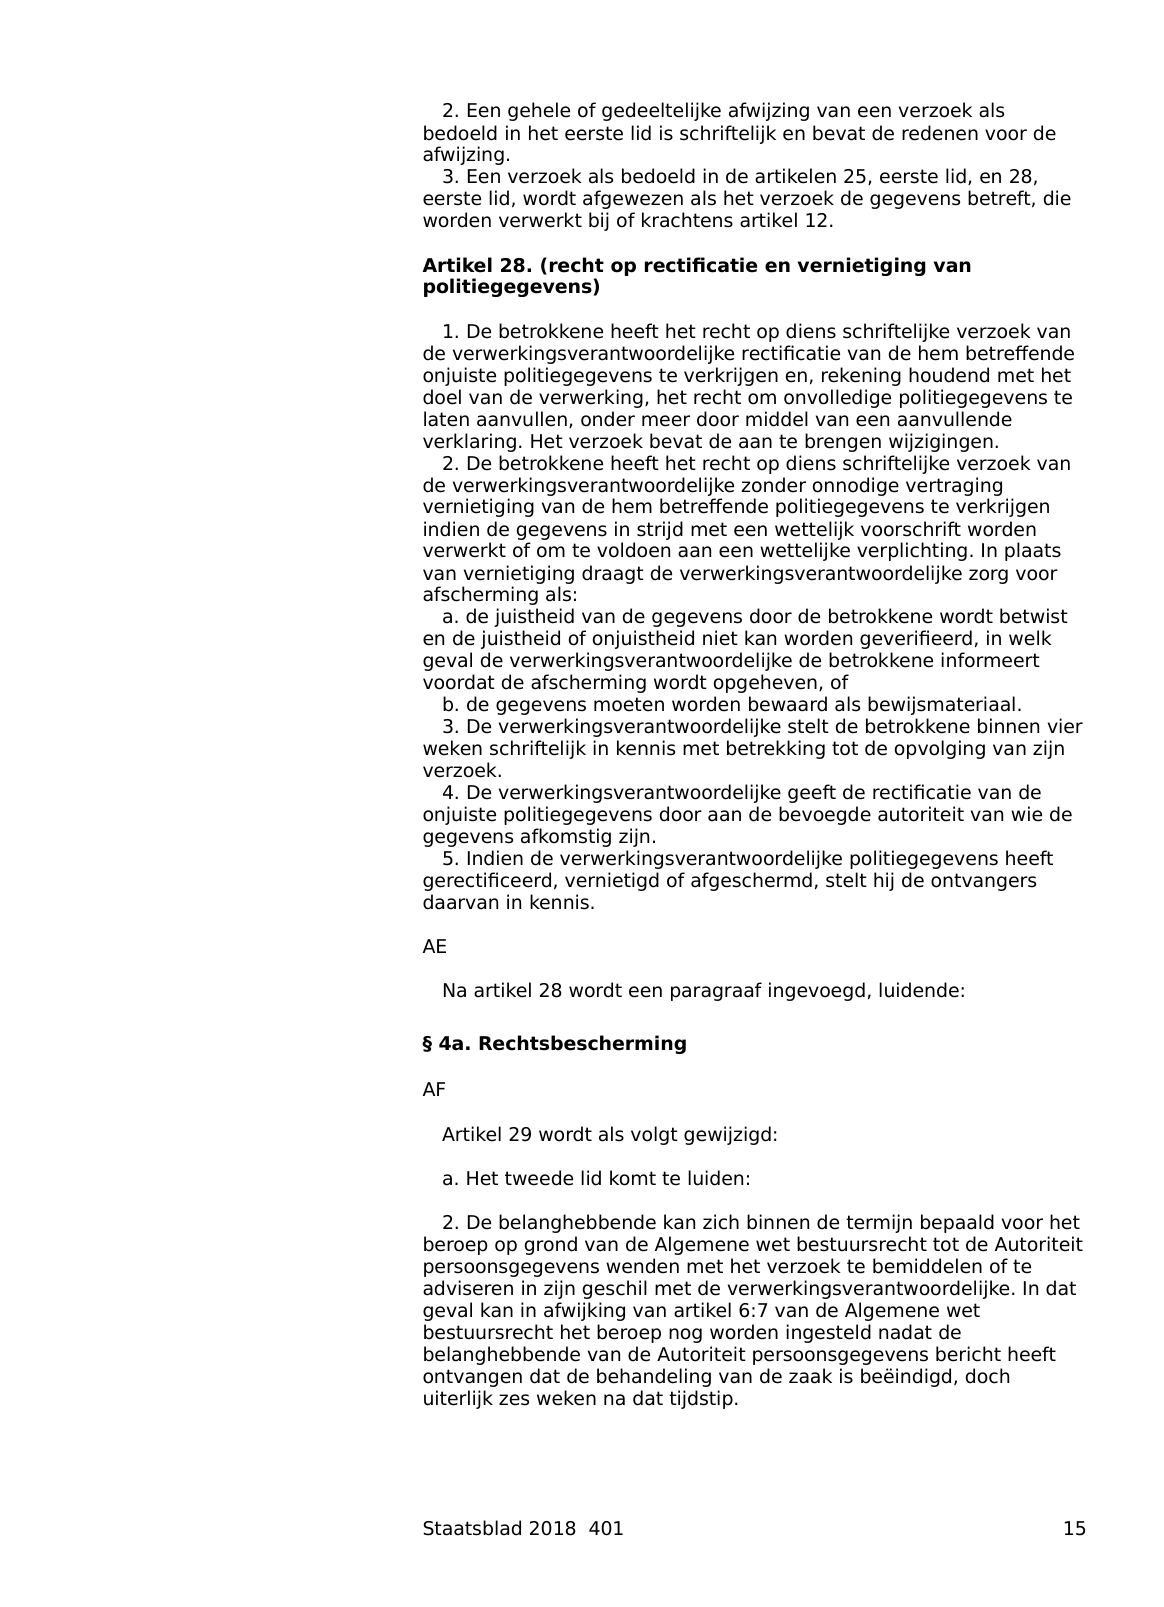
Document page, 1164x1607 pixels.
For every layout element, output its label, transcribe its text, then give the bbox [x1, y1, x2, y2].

text 3. De verwerkingsverantwoordelijke stelt de betrokkene binnen vier weken schriftelijk in kennis met betrekking tot de opvolging van zijn verzoek. [422, 716, 1087, 782]
text 4. De verwerkingsverantwoordelijke geeft de rectificatie van de onjuiste politiegegevens door aan de bevoegde autoriteit van wie de gegevens afkomstig zijn. [422, 782, 1087, 848]
text 5. Indien de verwerkingsverantwoordelijke politiegegevens heeft gerectificeerd, vernietigd of afgeschermd, stelt hij de ontvangers daarvan in kennis. [422, 848, 1087, 914]
text AF [422, 1079, 1087, 1101]
text AE [422, 936, 1087, 958]
text b. de gegevens moeten worden bewaard als bewijsmateriaal. [422, 694, 1087, 716]
text 3. Een verzoek als bedoeld in de artikelen 25, eerste lid, en 28, eerste lid, wordt afgewezen als het verzoek de gegevens betreft, die worden verwerkt bij of krachtens artikel 12. [422, 166, 1087, 232]
text 2. Een gehele of gedeeltelijke afwijzing van een verzoek als bedoeld in het eerste lid is schriftelijk en bevat de redenen voor de afwijzing. [422, 100, 1087, 166]
text a. de juistheid van de gegevens door de betrokkene wordt betwist en de juistheid of onjuistheid niet kan worden geverifieerd, in welk geval de verwerkingsverantwoordelijke de betrokkene informeert voordat de afscherming wordt opgeheven, of [422, 606, 1087, 694]
text Na artikel 28 wordt een paragraaf ingevoegd, luidende: [422, 980, 1087, 1002]
text 2. De belanghebbende kan zich binnen de termijn bepaald voor het beroep op grond van de Algemene wet bestuursrecht tot de Autoriteit persoonsgegevens wenden met het verzoek te bemiddelen of te adviseren in zijn geschil met de verwerkingsverantwoordelijke. In dat geval kan in afwijking van artikel 6:7 van de Algemene wet bestuursrecht het beroep nog worden ingesteld nadat de belanghebbende van de Autoriteit persoonsgegevens bericht heeft ontvangen dat de behandeling van de zaak is beëindigd, doch uiterlijk zes weken na dat tijdstip. [422, 1212, 1087, 1410]
subtitle Artikel 28. (recht op rectificatie en vernietiging van politiegegevens) [422, 254, 1087, 298]
text a. Het tweede lid komt te luiden: [422, 1168, 1087, 1190]
text Artikel 29 wordt als volgt gewijzigd: [422, 1123, 1087, 1146]
text 2. De betrokkene heeft het recht op diens schriftelijke verzoek van de verwerkingsverantwoordelijke zonder onnodige vertraging vernietiging van de hem betreffende politiegegevens te verkrijgen indien de gegevens in strijd met een wettelijk voorschrift worden verwerkt of om te voldoen aan een wettelijke verplichting. In plaats van vernietiging draagt de verwerkingsverantwoordelijke zorg voor afscherming als: [422, 452, 1087, 606]
text 1. De betrokkene heeft het recht op diens schriftelijke verzoek van de verwerkingsverantwoordelijke rectificatie van de hem betreffende onjuiste politiegegevens te verkrijgen en, rekening houdend met het doel van de verwerking, het recht om onvolledige politiegegevens te laten aanvullen, onder meer door middel van een aanvullende verklaring. Het verzoek bevat de aan te brengen wijzigingen. [422, 321, 1087, 452]
subtitle § 4a. Rechtsbescherming [422, 1032, 1087, 1054]
